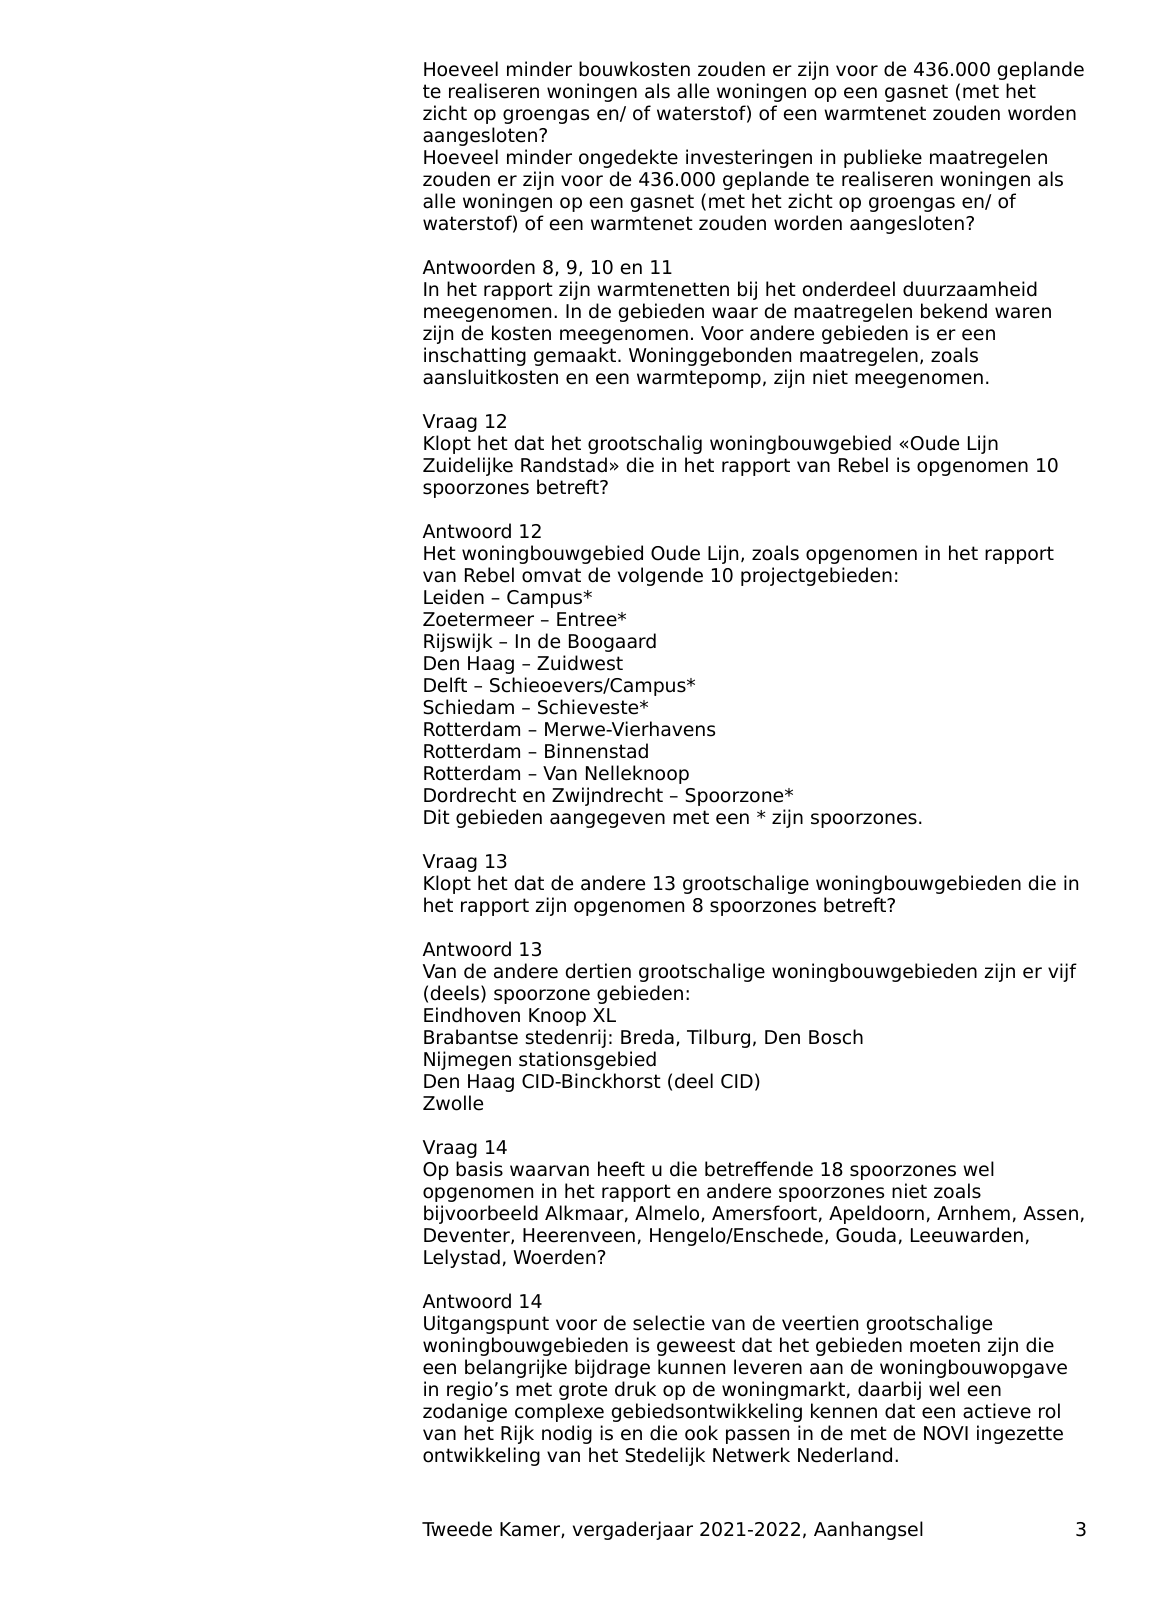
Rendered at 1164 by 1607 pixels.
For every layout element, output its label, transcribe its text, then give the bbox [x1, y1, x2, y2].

text Vraag 12 [422, 411, 1087, 433]
text Uitgangspunt voor de selectie van de veertien grootschalige woningbouwgebieden is geweest dat het gebieden moeten zijn die een belangrijke bijdrage kunnen leveren aan de woningbouwopgave in regio’s met grote druk op de woningmarkt, daarbij wel een zodanige complexe gebiedsontwikkeling kennen dat een actieve rol van het Rijk nodig is en die ook passen in de met de NOVI ingezette ontwikkeling van het Stedelijk Netwerk Nederland. [422, 1313, 1087, 1467]
text Dit gebieden aangegeven met een * zijn spoorzones. [422, 807, 1087, 829]
text Klopt het dat de andere 13 grootschalige woningbouwgebieden die in het rapport zijn opgenomen 8 spoorzones betreft? [422, 873, 1087, 917]
text Klopt het dat het grootschalig woningbouwgebied «Oude Lijn Zuidelijke Randstad» die in het rapport van Rebel is opgenomen 10 spoorzones betreft? [422, 433, 1087, 499]
text Den Haag – Zuidwest [422, 653, 1087, 675]
text Schiedam – Schieveste* [422, 697, 1087, 719]
text Rotterdam – Merwe-Vierhavens [422, 719, 1087, 741]
text Vraag 13 [422, 851, 1087, 873]
text Delft – Schieoevers/Campus* [422, 675, 1087, 697]
text Zoetermeer – Entree* [422, 609, 1087, 631]
text Zwolle [422, 1093, 1087, 1115]
text Van de andere dertien grootschalige woningbouwgebieden zijn er vijf (deels) spoorzone gebieden: [422, 961, 1087, 1005]
text Antwoorden 8, 9, 10 en 11 [422, 257, 1087, 279]
text In het rapport zijn warmtenetten bij het onderdeel duurzaamheid meegenomen. In de gebieden waar de maatregelen bekend waren zijn de kosten meegenomen. Voor andere gebieden is er een inschatting gemaakt. Woninggebonden maatregelen, zoals aansluitkosten en een warmtepomp, zijn niet meegenomen. [422, 279, 1087, 389]
text Vraag 14 [422, 1137, 1087, 1159]
text Antwoord 14 [422, 1291, 1087, 1313]
text Brabantse stedenrij: Breda, Tilburg, Den Bosch [422, 1027, 1087, 1049]
text Rotterdam – Binnenstad [422, 741, 1087, 763]
text Den Haag CID-Binckhorst (deel CID) [422, 1071, 1087, 1093]
text Nijmegen stationsgebied [422, 1049, 1087, 1071]
text Dordrecht en Zwijndrecht – Spoorzone* [422, 785, 1087, 807]
text Rijswijk – In de Boogaard [422, 631, 1087, 653]
text Hoeveel minder bouwkosten zouden er zijn voor de 436.000 geplande te realiseren woningen als alle woningen op een gasnet (met het zicht op groengas en/ of waterstof) of een warmtenet zouden worden aangesloten? [422, 59, 1087, 147]
text Op basis waarvan heeft u die betreffende 18 spoorzones wel opgenomen in het rapport en andere spoorzones niet zoals bijvoorbeeld Alkmaar, Almelo, Amersfoort, Apeldoorn, Arnhem, Assen, Deventer, Heerenveen, Hengelo/Enschede, Gouda, Leeuwarden, Lelystad, Woerden? [422, 1159, 1087, 1269]
text Rotterdam – Van Nelleknoop [422, 763, 1087, 785]
text Hoeveel minder ongedekte investeringen in publieke maatregelen zouden er zijn voor de 436.000 geplande te realiseren woningen als alle woningen op een gasnet (met het zicht op groengas en/ of waterstof) of een warmtenet zouden worden aangesloten? [422, 147, 1087, 235]
text Antwoord 13 [422, 939, 1087, 961]
text Antwoord 12 [422, 521, 1087, 543]
text Leiden – Campus* [422, 587, 1087, 609]
text Het woningbouwgebied Oude Lijn, zoals opgenomen in het rapport van Rebel omvat de volgende 10 projectgebieden: [422, 543, 1087, 587]
text Eindhoven Knoop XL [422, 1005, 1087, 1027]
